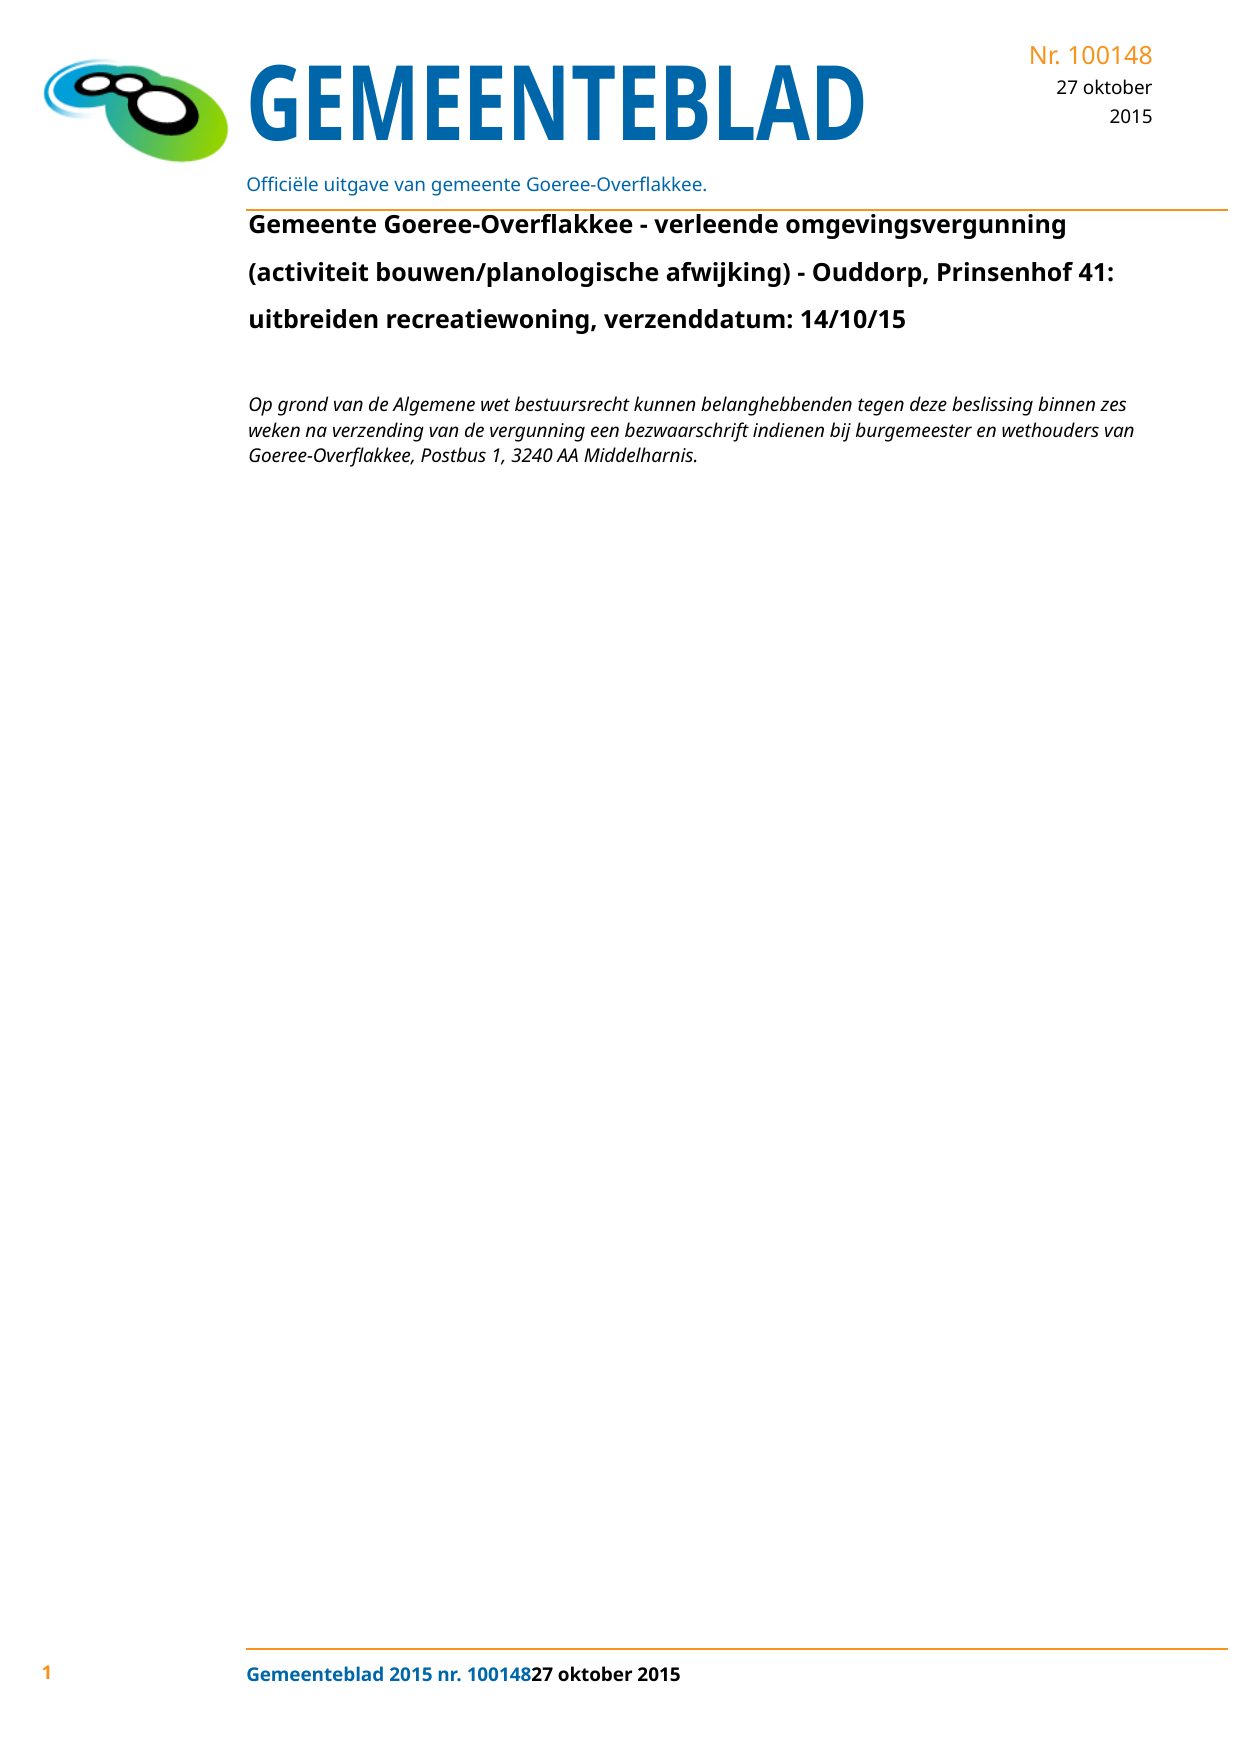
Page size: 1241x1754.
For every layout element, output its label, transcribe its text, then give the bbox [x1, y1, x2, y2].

text Gemeente Goeree-Overflakkee - verleende omgevingsvergunning (activiteit bouwen/planologische afwijking) - Ouddorp, Prinsenhof 41: uitbreiden recreatiewoning, verzenddatum: 14/10/15 [248, 211, 1152, 336]
picture [41, 47, 231, 172]
text Op grond van de Algemene wet bestuursrecht kunnen belanghebbenden tegen deze beslissing binnen zes weken na verzending van de vergunning een bezwaarschrift indienen bij burgemeester en wethouders van Goeree-Overflakkee, Postbus 1, 3240 AA Middelharnis. [248, 391, 1152, 468]
